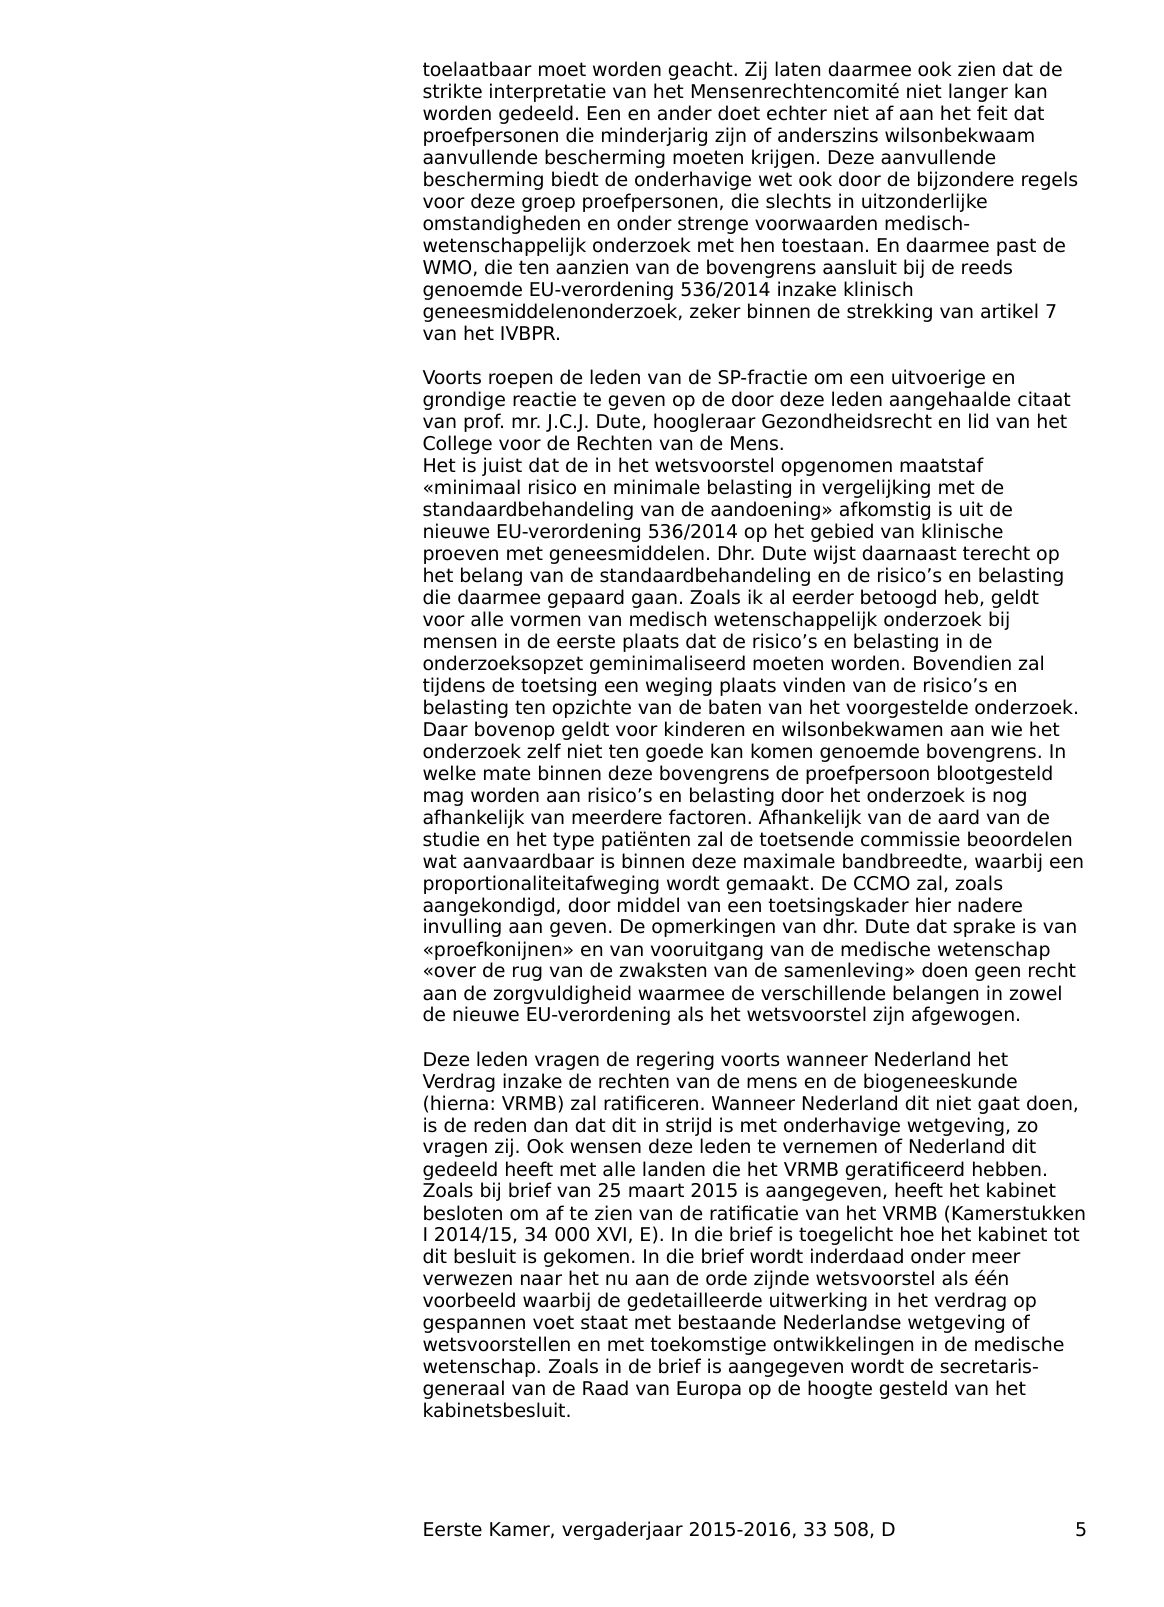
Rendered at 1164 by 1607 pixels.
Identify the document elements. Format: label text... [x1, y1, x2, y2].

text Zoals bij brief van 25 maart 2015 is aangegeven, heeft het kabinet besloten om af te zien van de ratificatie van het VRMB (Kamerstukken I 2014/15, 34 000 XVI, E). In die brief is toegelicht hoe het kabinet tot dit besluit is gekomen. In die brief wordt inderdaad onder meer verwezen naar het nu aan de orde zijnde wetsvoorstel als één voorbeeld waarbij de gedetailleerde uitwerking in het verdrag op gespannen voet staat met bestaande Nederlandse wetgeving of wetsvoorstellen en met toekomstige ontwikkelingen in de medische wetenschap. Zoals in de brief is aangegeven wordt de secretaris-generaal van de Raad van Europa op de hoogte gesteld van het kabinetsbesluit. [422, 1180, 1087, 1422]
text Deze leden vragen de regering voorts wanneer Nederland het Verdrag inzake de rechten van de mens en de biogeneeskunde (hierna: VRMB) zal ratificeren. Wanneer Nederland dit niet gaat doen, is de reden dan dat dit in strijd is met onderhavige wetgeving, zo vragen zij. Ook wensen deze leden te vernemen of Nederland dit gedeeld heeft met alle landen die het VRMB geratificeerd hebben. [422, 1048, 1087, 1180]
text Voorts roepen de leden van de SP-fractie om een uitvoerige en grondige reactie te geven op de door deze leden aangehaalde citaat van prof. mr. J.C.J. Dute, hoogleraar Gezondheidsrecht en lid van het College voor de Rechten van de Mens. [422, 367, 1087, 455]
text toelaatbaar moet worden geacht. Zij laten daarmee ook zien dat de strikte interpretatie van het Mensenrechtencomité niet langer kan worden gedeeld. Een en ander doet echter niet af aan het feit dat proefpersonen die minderjarig zijn of anderszins wilsonbekwaam aanvullende bescherming moeten krijgen. Deze aanvullende bescherming biedt de onderhavige wet ook door de bijzondere regels voor deze groep proefpersonen, die slechts in uitzonderlijke omstandigheden en onder strenge voorwaarden medisch-wetenschappelijk onderzoek met hen toestaan. En daarmee past de WMO, die ten aanzien van de bovengrens aansluit bij de reeds genoemde EU-verordening 536/2014 inzake klinisch geneesmiddelenonderzoek, zeker binnen de strekking van artikel 7 van het IVBPR. [422, 59, 1087, 345]
text Het is juist dat de in het wetsvoorstel opgenomen maatstaf «minimaal risico en minimale belasting in vergelijking met de standaardbehandeling van de aandoening» afkomstig is uit de nieuwe EU-verordening 536/2014 op het gebied van klinische proeven met geneesmiddelen. Dhr. Dute wijst daarnaast terecht op het belang van de standaardbehandeling en de risico’s en belasting die daarmee gepaard gaan. Zoals ik al eerder betoogd heb, geldt voor alle vormen van medisch wetenschappelijk onderzoek bij mensen in de eerste plaats dat de risico’s en belasting in de onderzoeksopzet geminimaliseerd moeten worden. Bovendien zal tijdens de toetsing een weging plaats vinden van de risico’s en belasting ten opzichte van de baten van het voorgestelde onderzoek. Daar bovenop geldt voor kinderen en wilsonbekwamen aan wie het onderzoek zelf niet ten goede kan komen genoemde bovengrens. In welke mate binnen deze bovengrens de proefpersoon blootgesteld mag worden aan risico’s en belasting door het onderzoek is nog afhankelijk van meerdere factoren. Afhankelijk van de aard van de studie en het type patiënten zal de toetsende commissie beoordelen wat aanvaardbaar is binnen deze maximale bandbreedte, waarbij een proportionaliteitafweging wordt gemaakt. De CCMO zal, zoals aangekondigd, door middel van een toetsingskader hier nadere invulling aan geven. De opmerkingen van dhr. Dute dat sprake is van «proefkonijnen» en van vooruitgang van de medische wetenschap «over de rug van de zwaksten van de samenleving» doen geen recht aan de zorgvuldigheid waarmee de verschillende belangen in zowel de nieuwe EU-verordening als het wetsvoorstel zijn afgewogen. [422, 455, 1087, 1026]
